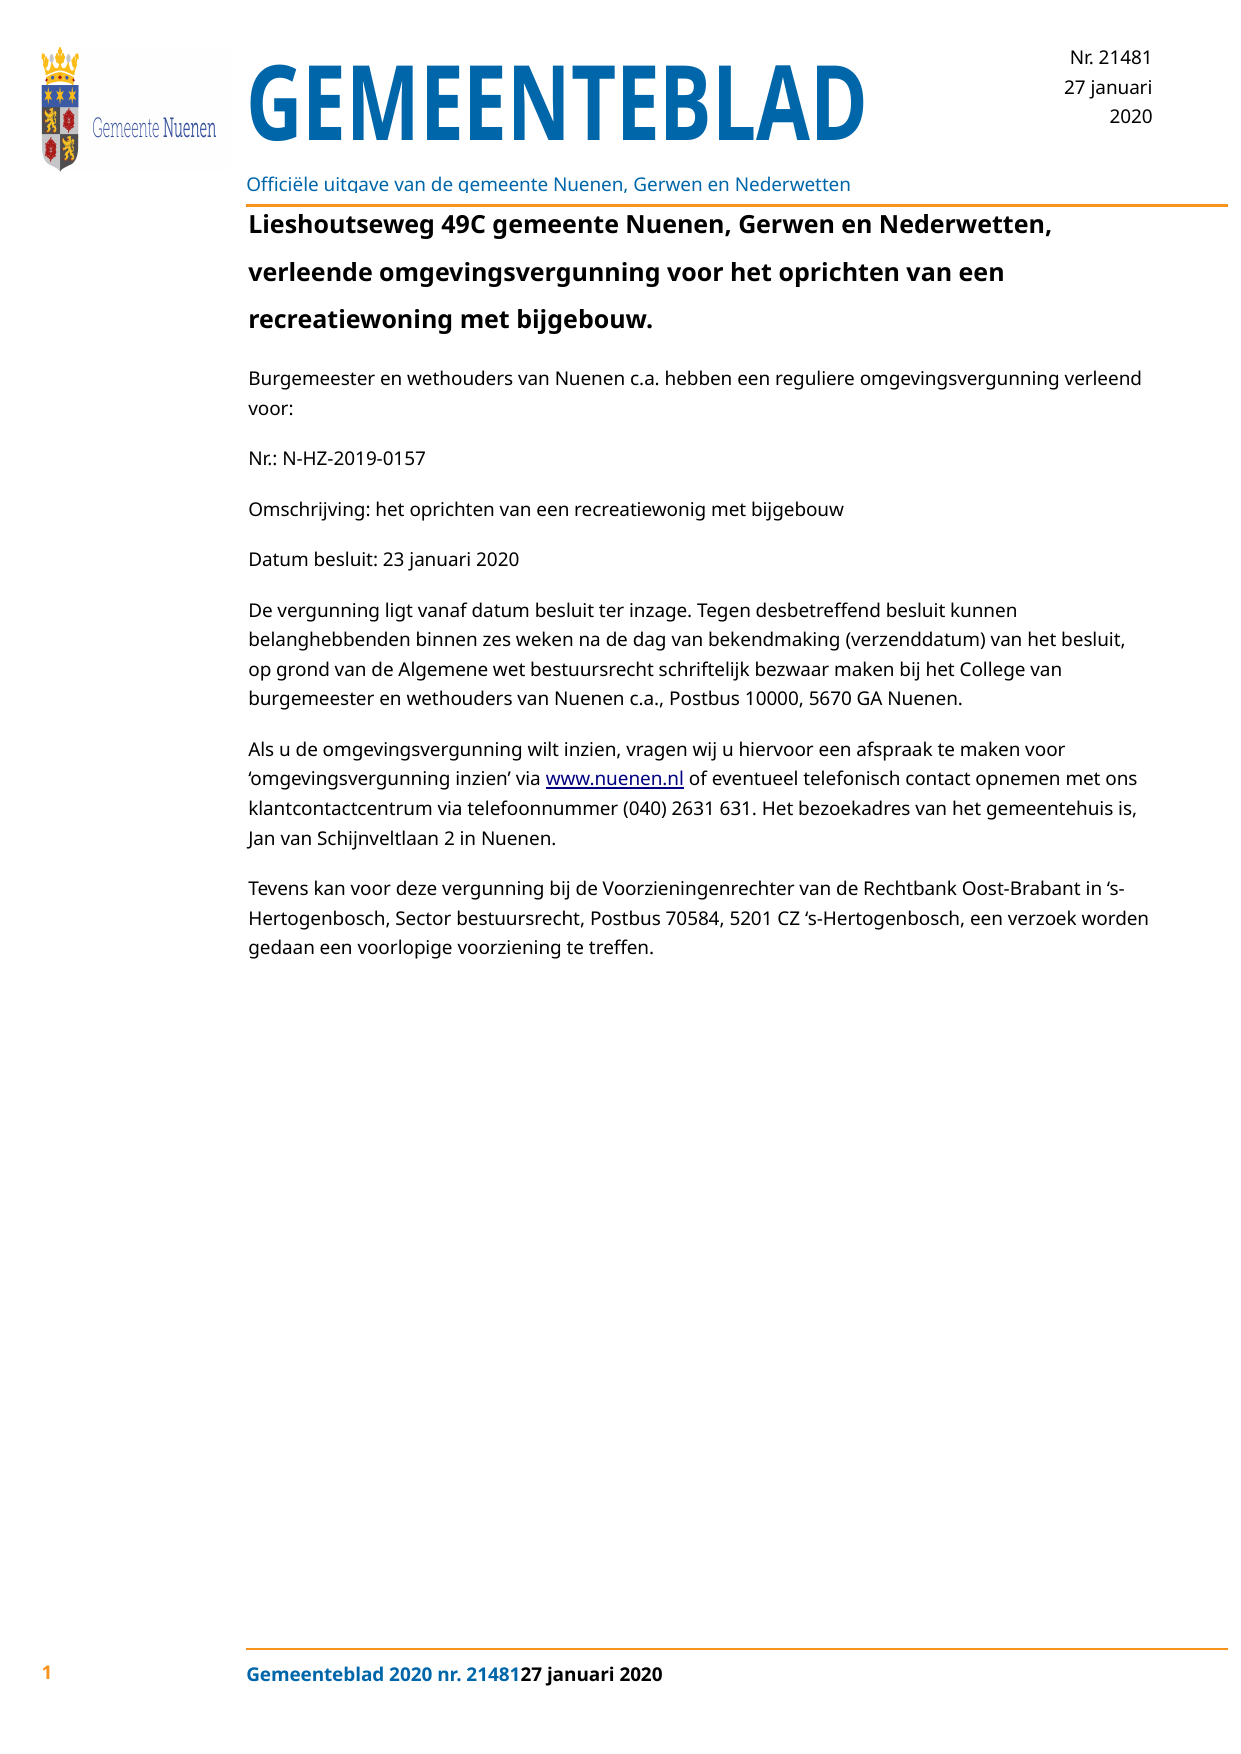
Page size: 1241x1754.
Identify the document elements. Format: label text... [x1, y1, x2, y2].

text De vergunning ligt vanaf datum besluit ter inzage. Tegen desbetreffend besluit kunnen belanghebbenden binnen zes weken na de dag van bekendmaking (verzenddatum) van het besluit, op grond van de Algemene wet bestuursrecht schriftelijk bezwaar maken bij het College van burgemeester en wethouders van Nuenen c.a., Postbus 10000, 5670 GA Nuenen. [248, 597, 1152, 711]
text Lieshoutseweg 49C gemeente Nuenen, Gerwen en Nederwetten, verleende omgevingsvergunning voor het oprichten van een recreatiewoning met bijgebouw. [248, 207, 1152, 336]
text Tevens kan voor deze vergunning bij de Voorzieningenrechter van de Rechtbank Oost-Brabant in ‘s-Hertogenbosch, Sector bestuursrecht, Postbus 70584, 5201 CZ ‘s-Hertogenbosch, een verzoek worden gedaan een voorlopige voorziening te treffen. [248, 875, 1152, 960]
text Omschrijving: het oprichten van een recreatiewonig met bijgebouw [248, 496, 1152, 522]
text Datum besluit: 23 januari 2020 [248, 546, 1152, 572]
text Burgemeester en wethouders van Nuenen c.a. hebben een reguliere omgevingsvergunning verleend voor: [248, 366, 1152, 421]
text Nr.: N-HZ-2019-0157 [248, 446, 1152, 471]
picture [41, 47, 231, 172]
text Als u de omgevingsvergunning wilt inzien, vragen wij u hiervoor een afspraak te maken voor ‘omgevingsvergunning inzien’ via www.nuenen.nl of eventueel telefonisch contact opnemen met ons klantcontactcentrum via telefoonnummer (040) 2631 631. Het bezoekadres van het gemeentehuis is, Jan van Schijnveltlaan 2 in Nuenen. [248, 736, 1152, 850]
